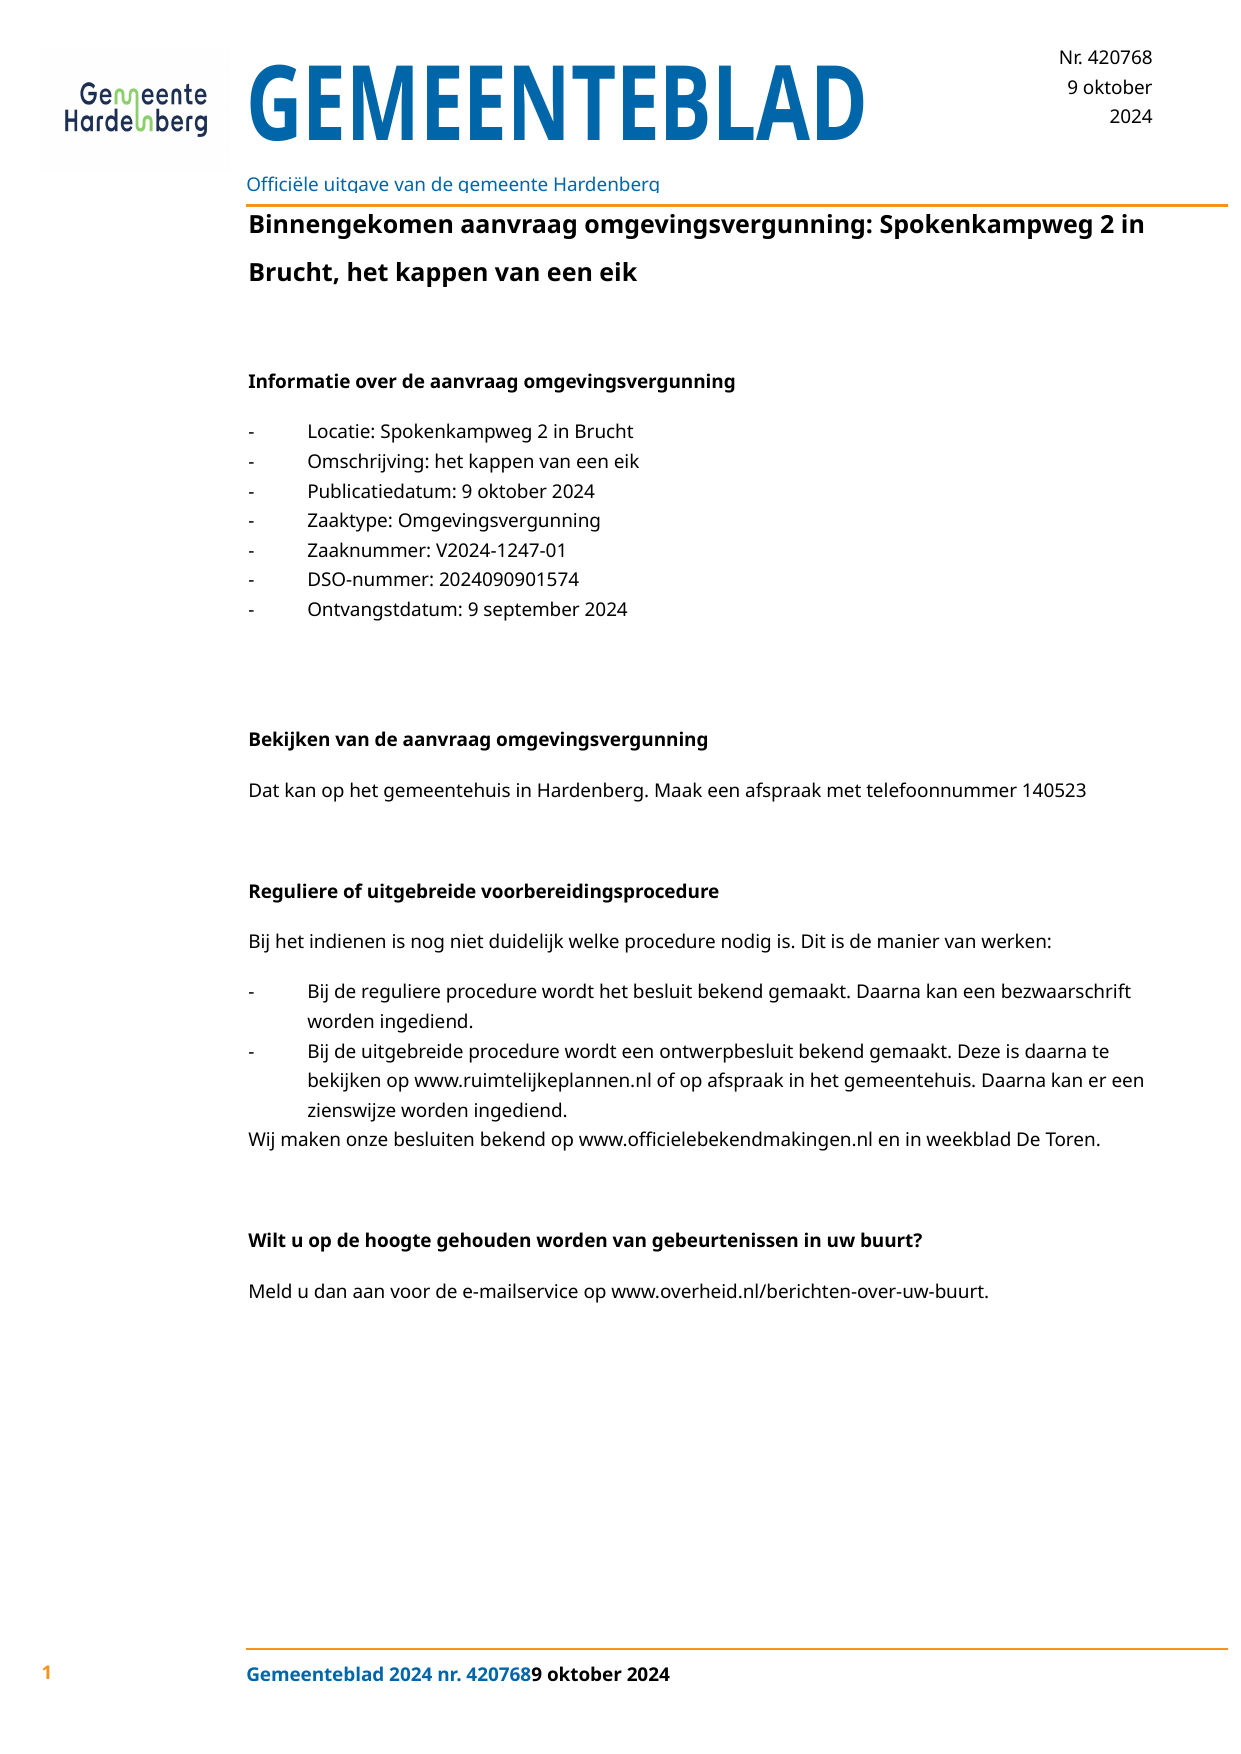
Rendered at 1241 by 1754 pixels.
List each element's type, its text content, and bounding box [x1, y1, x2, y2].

text Bekijken van de aanvraag omgevingsvergunning [248, 727, 1152, 752]
list Bij de uitgebreide procedure wordt een ontwerpbesluit bekend gemaakt. Deze is daarna te bekijken op www.ruimtelijkeplannen.nl of op afspraak in het gemeentehuis. Daarna kan er een zienswijze worden ingediend. [248, 1038, 1152, 1123]
text Reguliere of uitgebreide voorbereidingsprocedure [248, 878, 1152, 904]
list Publicatiedatum: 9 oktober 2024 [248, 478, 1152, 504]
list Locatie: Spokenkampweg 2 in Brucht [248, 419, 1152, 444]
list Zaaktype: Omgevingsvergunning [248, 507, 1152, 533]
text Binnengekomen aanvraag omgevingsvergunning: Spokenkampweg 2 in Brucht, het kappen van een eik [248, 207, 1152, 288]
list Bij de reguliere procedure wordt het besluit bekend gemaakt. Daarna kan een bezwaarschrift worden ingediend. [248, 979, 1152, 1034]
list Omschrijving: het kappen van een eik [248, 448, 1152, 474]
text Bij het indienen is nog niet duidelijk welke procedure nodig is. Dit is de manier van werken: [248, 928, 1152, 954]
text Dat kan op het gemeentehuis in Hardenberg. Maak een afspraak met telefoonnummer 140523 [248, 777, 1152, 803]
text Informatie over de aanvraag omgevingsvergunning [248, 368, 1152, 394]
list Zaaknummer: V2024-1247-01 [248, 537, 1152, 563]
list DSO-nummer: 2024090901574 [248, 567, 1152, 592]
list Ontvangstdatum: 9 september 2024 [248, 596, 1152, 622]
text Meld u dan aan voor de e-mailservice op www.overheid.nl/berichten-over-uw-buurt. [248, 1278, 1152, 1304]
text Wilt u op de hoogte gehouden worden van gebeurtenissen in uw buurt? [248, 1227, 1152, 1253]
picture [41, 47, 231, 172]
text Wij maken onze besluiten bekend op www.officielebekendmakingen.nl en in weekblad De Toren. [248, 1127, 1152, 1152]
